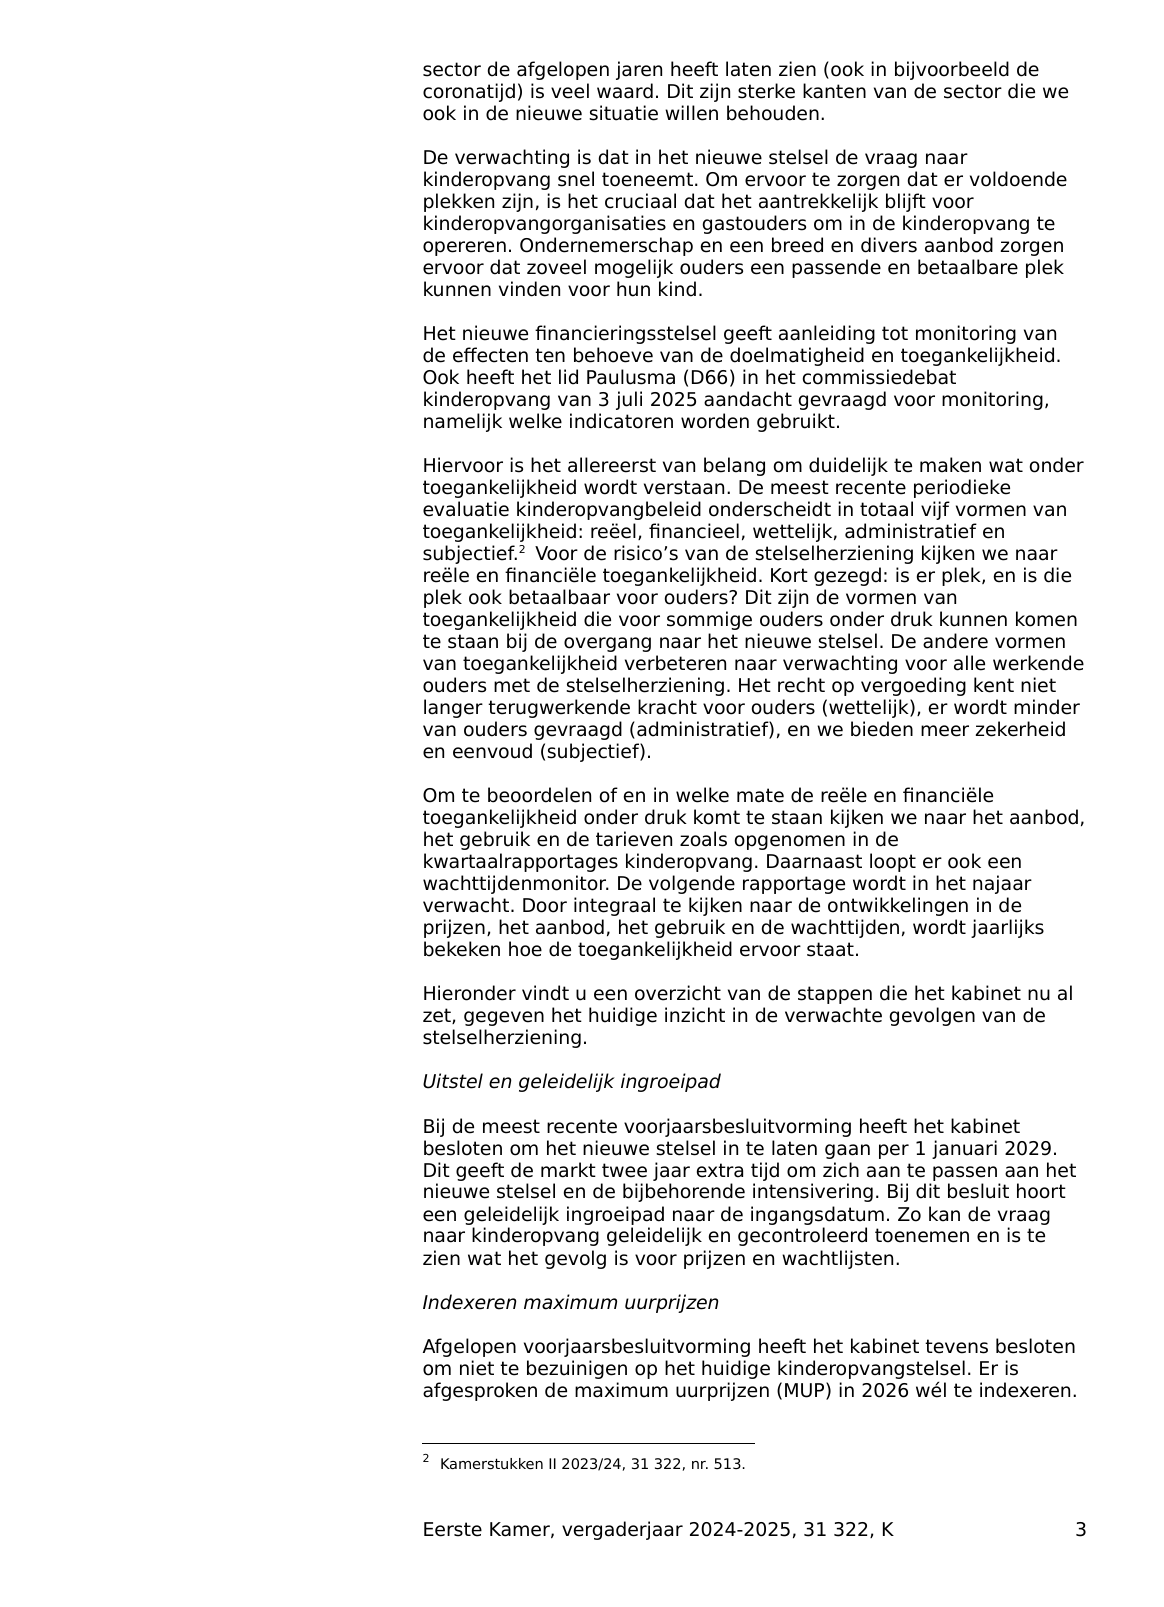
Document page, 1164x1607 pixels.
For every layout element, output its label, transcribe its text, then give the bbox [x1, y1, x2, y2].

text Bij de meest recente voorjaarsbesluitvorming heeft het kabinet besloten om het nieuwe stelsel in te laten gaan per 1 januari 2029. Dit geeft de markt twee jaar extra tijd om zich aan te passen aan het nieuwe stelsel en de bijbehorende intensivering. Bij dit besluit hoort een geleidelijk ingroeipad naar de ingangsdatum. Zo kan de vraag naar kinderopvang geleidelijk en gecontroleerd toenemen en is te zien wat het gevolg is voor prijzen en wachtlijsten. [422, 1116, 1087, 1269]
text sector de afgelopen jaren heeft laten zien (ook in bijvoorbeeld de coronatijd) is veel waard. Dit zijn sterke kanten van de sector die we ook in de nieuwe situatie willen behouden. [422, 59, 1087, 125]
text Het nieuwe financieringsstelsel geeft aanleiding tot monitoring van de effecten ten behoeve van de doelmatigheid en toegankelijkheid. Ook heeft het lid Paulusma (D66) in het commissiedebat kinderopvang van 3 juli 2025 aandacht gevraagd voor monitoring, namelijk welke indicatoren worden gebruikt. [422, 323, 1087, 433]
subtitle Indexeren maximum uurprijzen [422, 1292, 1087, 1313]
text Hieronder vindt u een overzicht van de stappen die het kabinet nu al zet, gegeven het huidige inzicht in de verwachte gevolgen van de stelselherziening. [422, 983, 1087, 1049]
text De verwachting is dat in het nieuwe stelsel de vraag naar kinderopvang snel toeneemt. Om ervoor te zorgen dat er voldoende plekken zijn, is het cruciaal dat het aantrekkelijk blijft voor kinderopvangorganisaties en gastouders om in de kinderopvang te opereren. Ondernemerschap en een breed en divers aanbod zorgen ervoor dat zoveel mogelijk ouders een passende en betaalbare plek kunnen vinden voor hun kind. [422, 147, 1087, 301]
text Hiervoor is het allereerst van belang om duidelijk te maken wat onder toegankelijkheid wordt verstaan. De meest recente periodieke evaluatie kinderopvangbeleid onderscheidt in totaal vijf vormen van toegankelijkheid: reëel, financieel, wettelijk, administratief en subjectief. Voor de risico’s van de stelselherziening kijken we naar reële en financiële toegankelijkheid. Kort gezegd: is er plek, en is die plek ook betaalbaar voor ouders? Dit zijn de vormen van toegankelijkheid die voor sommige ouders onder druk kunnen komen te staan bij de overgang naar het nieuwe stelsel. De andere vormen van toegankelijkheid verbeteren naar verwachting voor alle werkende ouders met de stelselherziening. Het recht op vergoeding kent niet langer terugwerkende kracht voor ouders (wettelijk), er wordt minder van ouders gevraagd (administratief), en we bieden meer zekerheid en eenvoud (subjectief). [422, 455, 1087, 763]
text Kamerstukken II 2023/24, 31 322, nr. 513. [422, 1452, 1087, 1474]
subtitle Uitstel en geleidelijk ingroeipad [422, 1071, 1087, 1093]
text Afgelopen voorjaarsbesluitvorming heeft het kabinet tevens besloten om niet te bezuinigen op het huidige kinderopvangstelsel. Er is afgesproken de maximum uurprijzen (MUP) in 2026 wél te indexeren. [422, 1336, 1087, 1402]
text Om te beoordelen of en in welke mate de reële en financiële toegankelijkheid onder druk komt te staan kijken we naar het aanbod, het gebruik en de tarieven zoals opgenomen in de kwartaalrapportages kinderopvang. Daarnaast loopt er ook een wachttijdenmonitor. De volgende rapportage wordt in het najaar verwacht. Door integraal te kijken naar de ontwikkelingen in de prijzen, het aanbod, het gebruik en de wachttijden, wordt jaarlijks bekeken hoe de toegankelijkheid ervoor staat. [422, 785, 1087, 961]
